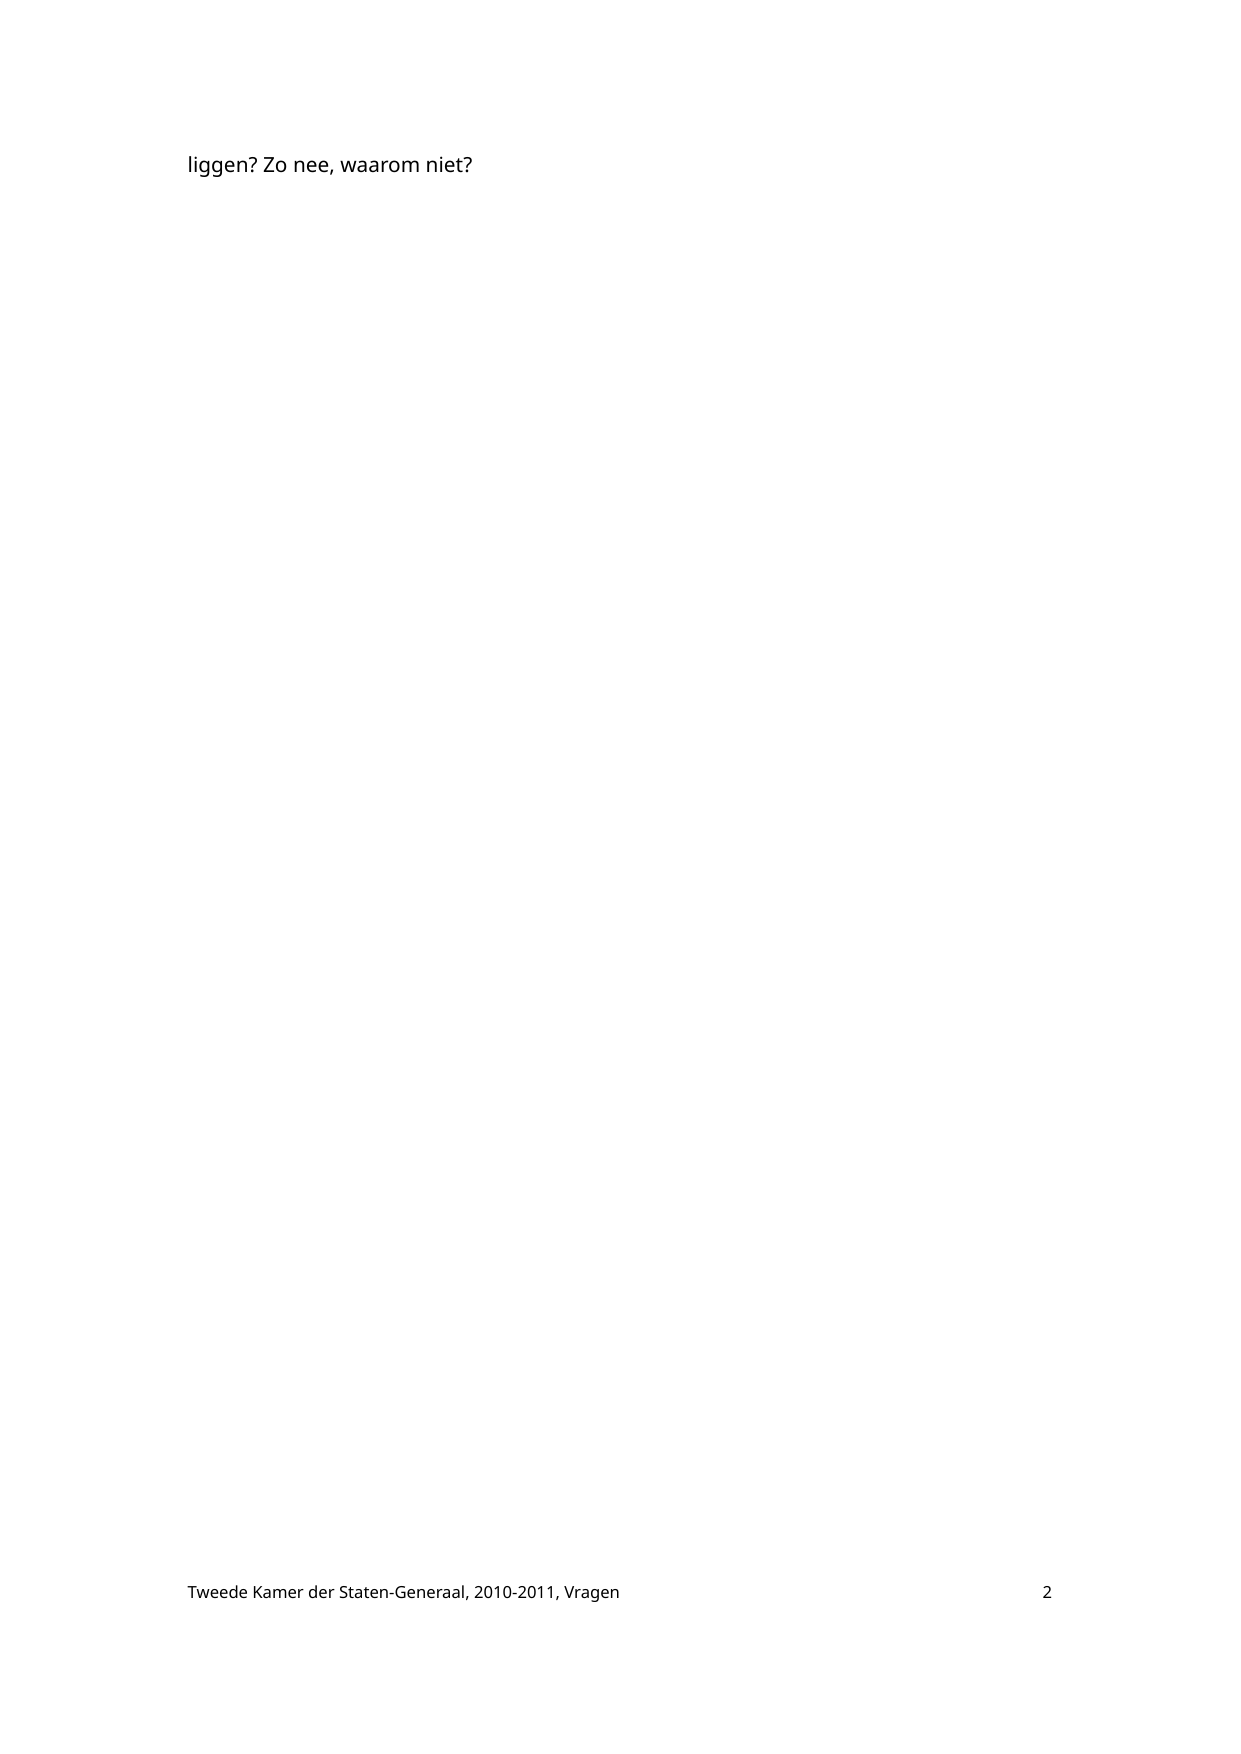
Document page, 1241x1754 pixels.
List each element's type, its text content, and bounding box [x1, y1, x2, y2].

text liggen? Zo nee, waarom niet? [187, 150, 1053, 178]
